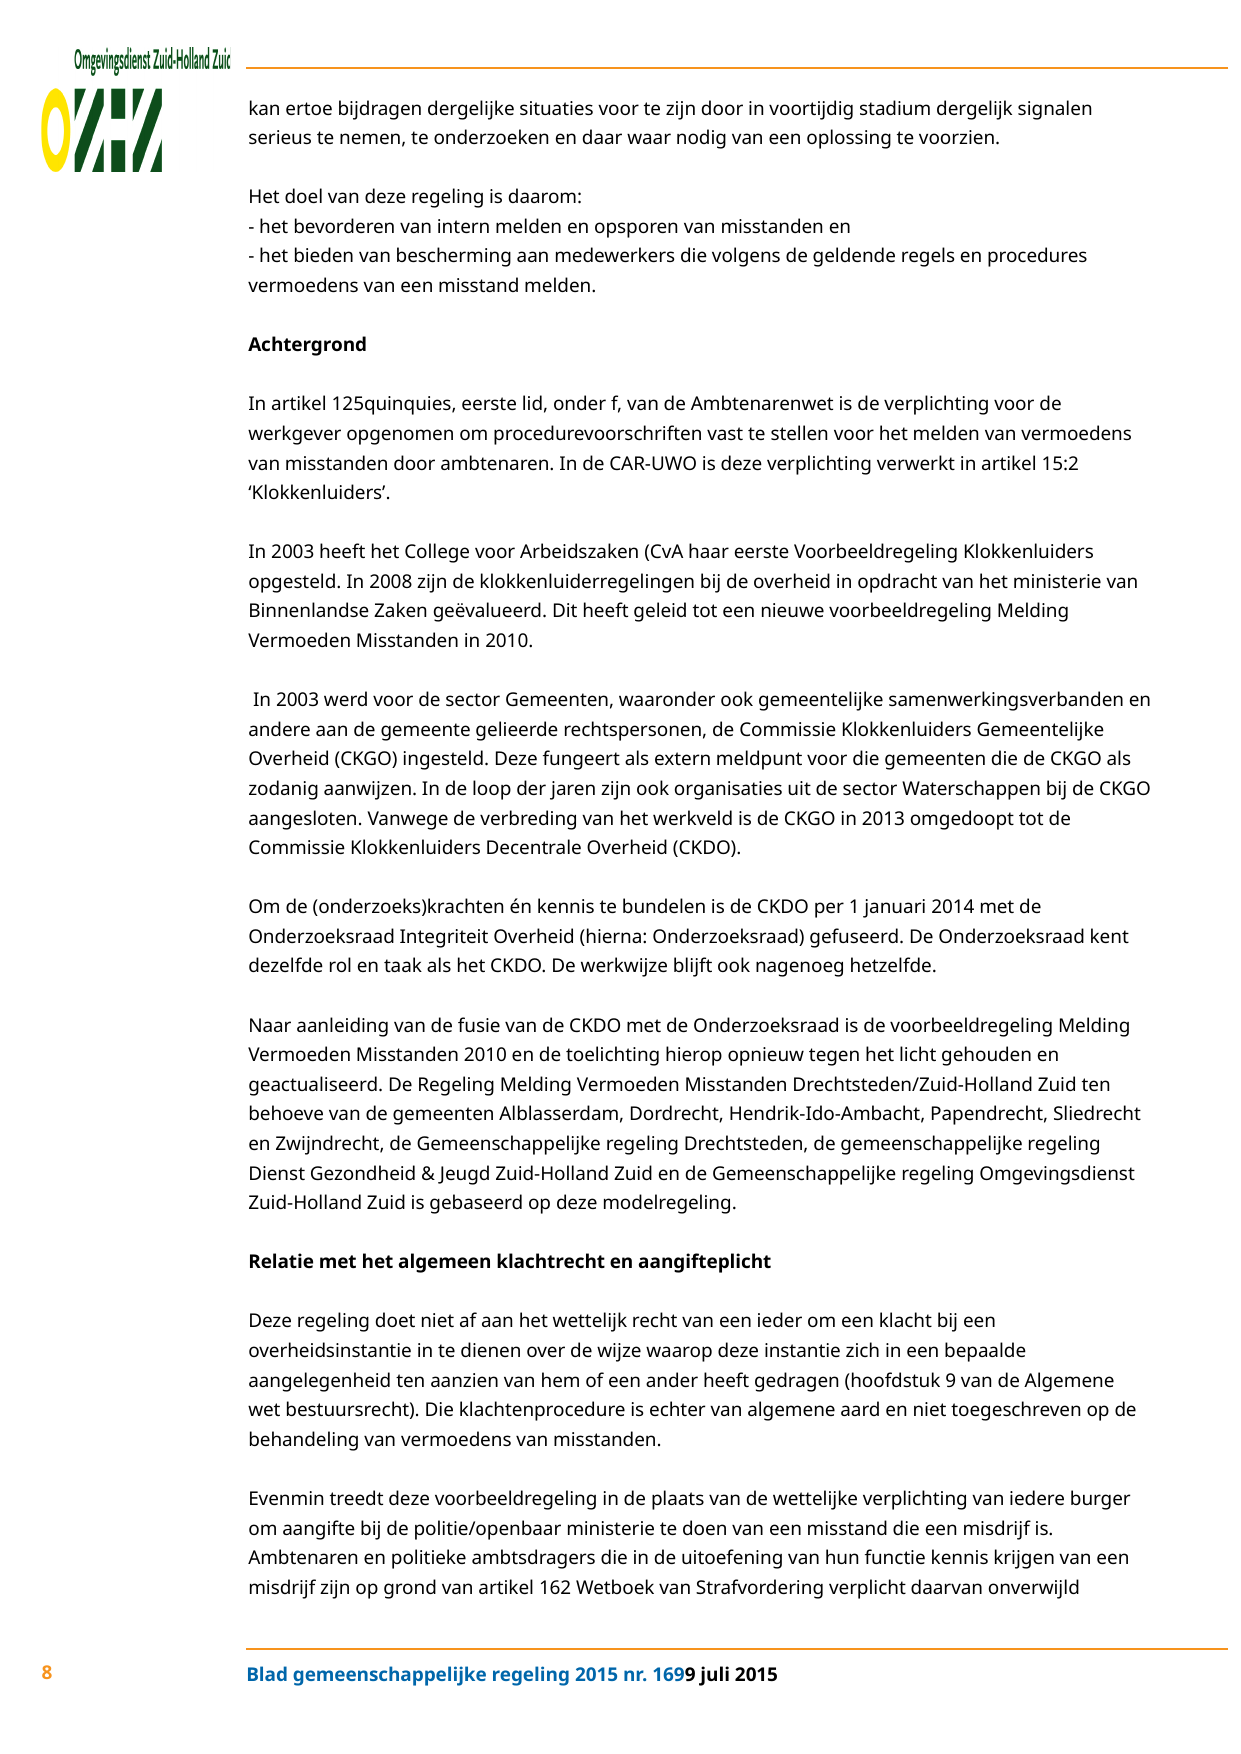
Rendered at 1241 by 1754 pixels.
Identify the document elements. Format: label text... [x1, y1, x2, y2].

text Achtergrond [248, 331, 1152, 357]
text Om de (onderzoeks)krachten én kennis te bundelen is de CKDO per 1 januari 2014 met de Onderzoeksraad Integriteit Overheid (hierna: Onderzoeksraad) gefuseerd. De Onderzoeksraad kent dezelfde rol en taak als het CKDO. De werkwijze blijft ook nagenoeg hetzelfde. [248, 893, 1152, 978]
text Het doel van deze regeling is daarom: [248, 183, 1152, 209]
text In 2003 heeft het College voor Arbeidszaken (CvA haar eerste Voorbeeldregeling Klokkenluiders opgesteld. In 2008 zijn de klokkenluiderregelingen bij de overheid in opdracht van het ministerie van Binnenlandse Zaken geëvalueerd. Dit heeft geleid tot een nieuwe voorbeeldregeling Melding Vermoeden Misstanden in 2010. [248, 538, 1152, 653]
picture [41, 47, 231, 172]
text Naar aanleiding van de fusie van de CKDO met de Onderzoeksraad is de voorbeeldregeling Melding Vermoeden Misstanden 2010 en de toelichting hierop opnieuw tegen het licht gehouden en geactualiseerd. De Regeling Melding Vermoeden Misstanden Drechtsteden/Zuid-Holland Zuid ten behoeve van de gemeenten Alblasserdam, Dordrecht, Hendrik-Ido-Ambacht, Papendrecht, Sliedrecht en Zwijndrecht, de Gemeenschappelijke regeling Drechtsteden, de gemeenschappelijke regeling Dienst Gezondheid & Jeugd Zuid-Holland Zuid en de Gemeenschappelijke regeling Omgevingsdienst Zuid-Holland Zuid is gebaseerd op deze modelregeling. [248, 1012, 1152, 1215]
text - het bieden van bescherming aan medewerkers die volgens de geldende regels en procedures vermoedens van een misstand melden. [248, 243, 1152, 298]
text Evenmin treedt deze voorbeeldregeling in de plaats van de wettelijke verplichting van iedere burger om aangifte bij de politie/openbaar ministerie te doen van een misstand die een misdrijf is. Ambtenaren en politieke ambtsdragers die in de uitoefening van hun functie kennis krijgen van een misdrijf zijn op grond van artikel 162 Wetboek van Strafvordering verplicht daarvan onverwijld [248, 1485, 1152, 1600]
text Relatie met het algemeen klachtrecht en aangifteplicht [248, 1248, 1152, 1274]
text Deze regeling doet niet af aan het wettelijk recht van een ieder om een klacht bij een overheidsinstantie in te dienen over de wijze waarop deze instantie zich in een bepaalde aangelegenheid ten aanzien van hem of een ander heeft gedragen (hoofdstuk 9 van de Algemene wet bestuursrecht). Die klachtenprocedure is echter van algemene aard en niet toegeschreven op de behandeling van vermoedens van misstanden. [248, 1308, 1152, 1452]
text - het bevorderen van intern melden en opsporen van misstanden en [248, 213, 1152, 239]
text kan ertoe bijdragen dergelijke situaties voor te zijn door in voortijdig stadium dergelijk signalen serieus te nemen, te onderzoeken en daar waar nodig van een oplossing te voorzien. [248, 95, 1152, 150]
text In 2003 werd voor de sector Gemeenten, waaronder ook gemeentelijke samenwerkingsverbanden en andere aan de gemeente gelieerde rechtspersonen, de Commissie Klokkenluiders Gemeentelijke Overheid (CKGO) ingesteld. Deze fungeert als extern meldpunt voor die gemeenten die de CKGO als zodanig aanwijzen. In de loop der jaren zijn ook organisaties uit de sector Waterschappen bij de CKGO aangesloten. Vanwege de verbreding van het werkveld is de CKGO in 2013 omgedoopt tot de Commissie Klokkenluiders Decentrale Overheid (CKDO). [248, 686, 1152, 860]
text In artikel 125quinquies, eerste lid, onder f, van de Ambtenarenwet is de verplichting voor de werkgever opgenomen om procedurevoorschriften vast te stellen voor het melden van vermoedens van misstanden door ambtenaren. In de CAR-UWO is deze verplichting verwerkt in artikel 15:2 ‘Klokkenluiders’. [248, 391, 1152, 505]
